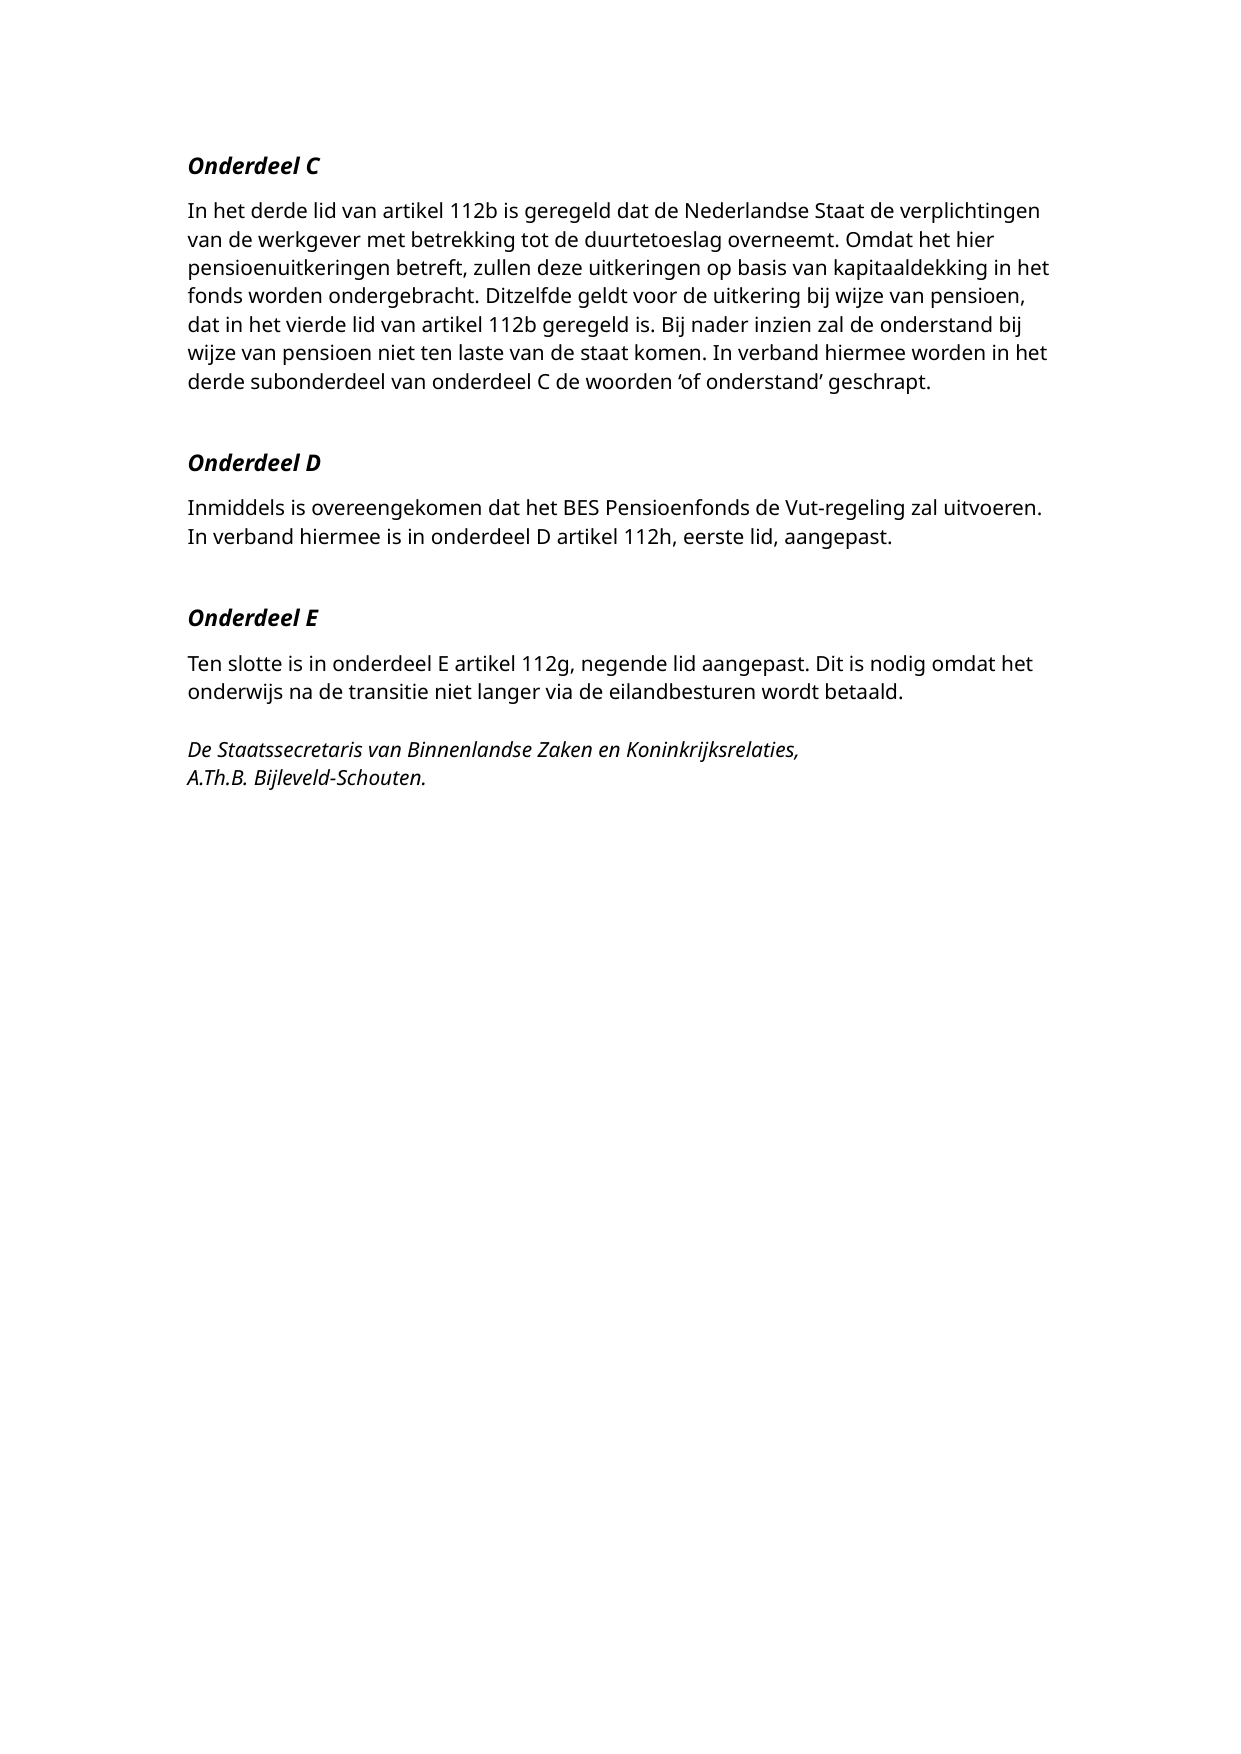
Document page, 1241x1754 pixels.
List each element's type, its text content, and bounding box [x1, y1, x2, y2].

text De Staatssecretaris van Binnenlandse Zaken en Koninkrijksrelaties, [187, 735, 1053, 763]
subtitle Onderdeel D [187, 447, 1053, 478]
text A.Th.B. Bijleveld-Schouten. [187, 763, 1053, 792]
text In het derde lid van artikel 112b is geregeld dat de Nederlandse Staat de verplichtingen van de werkgever met betrekking tot de duurtetoeslag overneemt. Omdat het hier pensioenuitkeringen betreft, zullen deze uitkeringen op basis van kapitaaldekking in het fonds worden ondergebracht. Ditzelfde geldt voor de uitkering bij wijze van pensioen, dat in het vierde lid van artikel 112b geregeld is. Bij nader inzien zal de onderstand bij wijze van pensioen niet ten laste van de staat komen. In verband hiermee worden in het derde subonderdeel van onderdeel C de woorden ‘of onderstand’ geschrapt. [187, 196, 1053, 395]
text Ten slotte is in onderdeel E artikel 112g, negende lid aangepast. Dit is nodig omdat het onderwijs na de transitie niet langer via de eilandbesturen wordt betaald. [187, 649, 1053, 706]
subtitle Onderdeel C [187, 150, 1053, 181]
subtitle Onderdeel E [187, 602, 1053, 634]
text Inmiddels is overeengekomen dat het BES Pensioenfonds de Vut-regeling zal uitvoeren. In verband hiermee is in onderdeel D artikel 112h, eerste lid, aangepast. [187, 493, 1053, 550]
